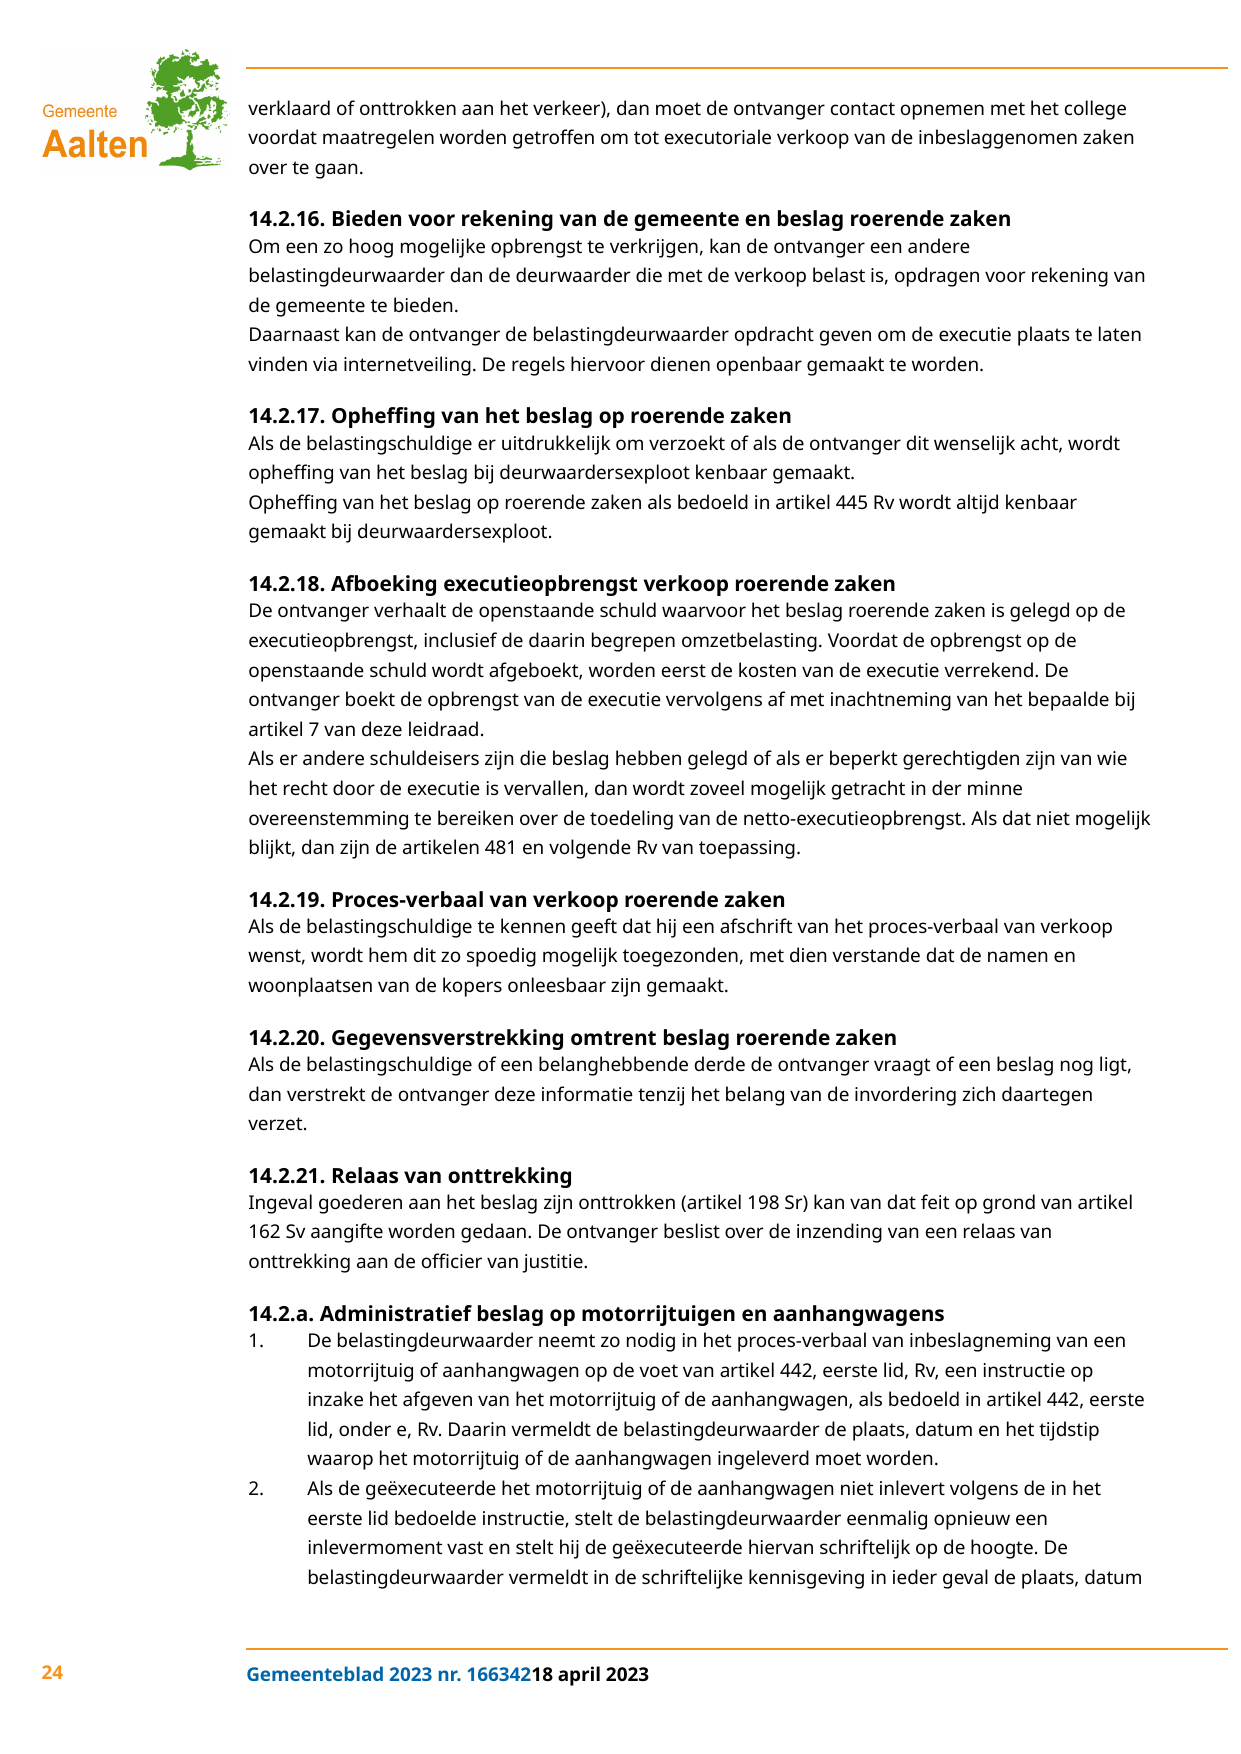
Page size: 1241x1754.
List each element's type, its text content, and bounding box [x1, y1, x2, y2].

list De belastingdeurwaarder neemt zo nodig in het proces-verbaal van inbeslagneming van een motorrijtuig of aanhangwagen op de voet van artikel 442, eerste lid, Rv, een instructie op inzake het afgeven van het motorrijtuig of de aanhangwagen, als bedoeld in artikel 442, eerste lid, onder e, Rv. Daarin vermeldt de belastingdeurwaarder de plaats, datum en het tijdstip waarop het motorrijtuig of de aanhangwagen ingeleverd moet worden. [248, 1327, 1152, 1471]
text Ingeval goederen aan het beslag zijn onttrokken (artikel 198 Sr) kan van dat feit op grond van artikel 162 Sv aangifte worden gedaan. De ontvanger beslist over de inzending van een relaas van onttrekking aan de officier van justitie. [248, 1189, 1152, 1274]
text 14.2.a. Administratief beslag op motorrijtuigen en aanhangwagens [248, 1299, 1152, 1327]
text Als de belastingschuldige te kennen geeft dat hij een afschrift van het proces-verbaal van verkoop wenst, wordt hem dit zo spoedig mogelijk toegezonden, met dien verstande dat de namen en woonplaatsen van de kopers onleesbaar zijn gemaakt. [248, 913, 1152, 998]
text verklaard of onttrokken aan het verkeer), dan moet de ontvanger contact opnemen met het college voordat maatregelen worden getroffen om tot executoriale verkoop van de inbeslaggenomen zaken over te gaan. [248, 95, 1152, 180]
list Als de geëxecuteerde het motorrijtuig of de aanhangwagen niet inlevert volgens de in het eerste lid bedoelde instructie, stelt de belastingdeurwaarder eenmalig opnieuw een inlevermoment vast en stelt hij de geëxecuteerde hiervan schriftelijk op de hoogte. De belastingdeurwaarder vermeldt in de schriftelijke kennisgeving in ieder geval de plaats, datum [248, 1475, 1152, 1589]
text De ontvanger verhaalt de openstaande schuld waarvoor het beslag roerende zaken is gelegd op de executieopbrengst, inclusief de daarin begrepen omzetbelasting. Voordat de opbrengst op de openstaande schuld wordt afgeboekt, worden eerst de kosten van de executie verrekend. De ontvanger boekt de opbrengst van de executie vervolgens af met inachtneming van het bepaalde bij artikel 7 van deze leidraad. [248, 598, 1152, 742]
text 14.2.16. Bieden voor rekening van de gemeente en beslag roerende zaken [248, 204, 1152, 233]
text 14.2.19. Proces-verbaal van verkoop roerende zaken [248, 885, 1152, 913]
text 14.2.20. Gegevensverstrekking omtrent beslag roerende zaken [248, 1023, 1152, 1051]
text 14.2.17. Opheffing van het beslag op roerende zaken [248, 402, 1152, 430]
text 14.2.21. Relaas van onttrekking [248, 1161, 1152, 1189]
text Als de belastingschuldige er uitdrukkelijk om verzoekt of als de ontvanger dit wenselijk acht, wordt opheffing van het beslag bij deurwaardersexploot kenbaar gemaakt. [248, 430, 1152, 485]
text Om een zo hoog mogelijke opbrengst te verkrijgen, kan de ontvanger een andere belastingdeurwaarder dan de deurwaarder die met de verkoop belast is, opdragen voor rekening van de gemeente te bieden. [248, 233, 1152, 318]
text Daarnaast kan de ontvanger de belastingdeurwaarder opdracht geven om de executie plaats te laten vinden via internetveiling. De regels hiervoor dienen openbaar gemaakt te worden. [248, 322, 1152, 377]
text 14.2.18. Afboeking executieopbrengst verkoop roerende zaken [248, 569, 1152, 598]
text Opheffing van het beslag op roerende zaken als bedoeld in artikel 445 Rv wordt altijd kenbaar gemaakt bij deurwaardersexploot. [248, 489, 1152, 544]
picture [41, 47, 231, 172]
text Als er andere schuldeisers zijn die beslag hebben gelegd of als er beperkt gerechtigden zijn van wie het recht door de executie is vervallen, dan wordt zoveel mogelijk getracht in der minne overeenstemming te bereiken over de toedeling van de netto-executieopbrengst. Als dat niet mogelijk blijkt, dan zijn de artikelen 481 en volgende Rv van toepassing. [248, 746, 1152, 860]
text Als de belastingschuldige of een belanghebbende derde de ontvanger vraagt of een beslag nog ligt, dan verstrekt de ontvanger deze informatie tenzij het belang van de invordering zich daartegen verzet. [248, 1051, 1152, 1136]
